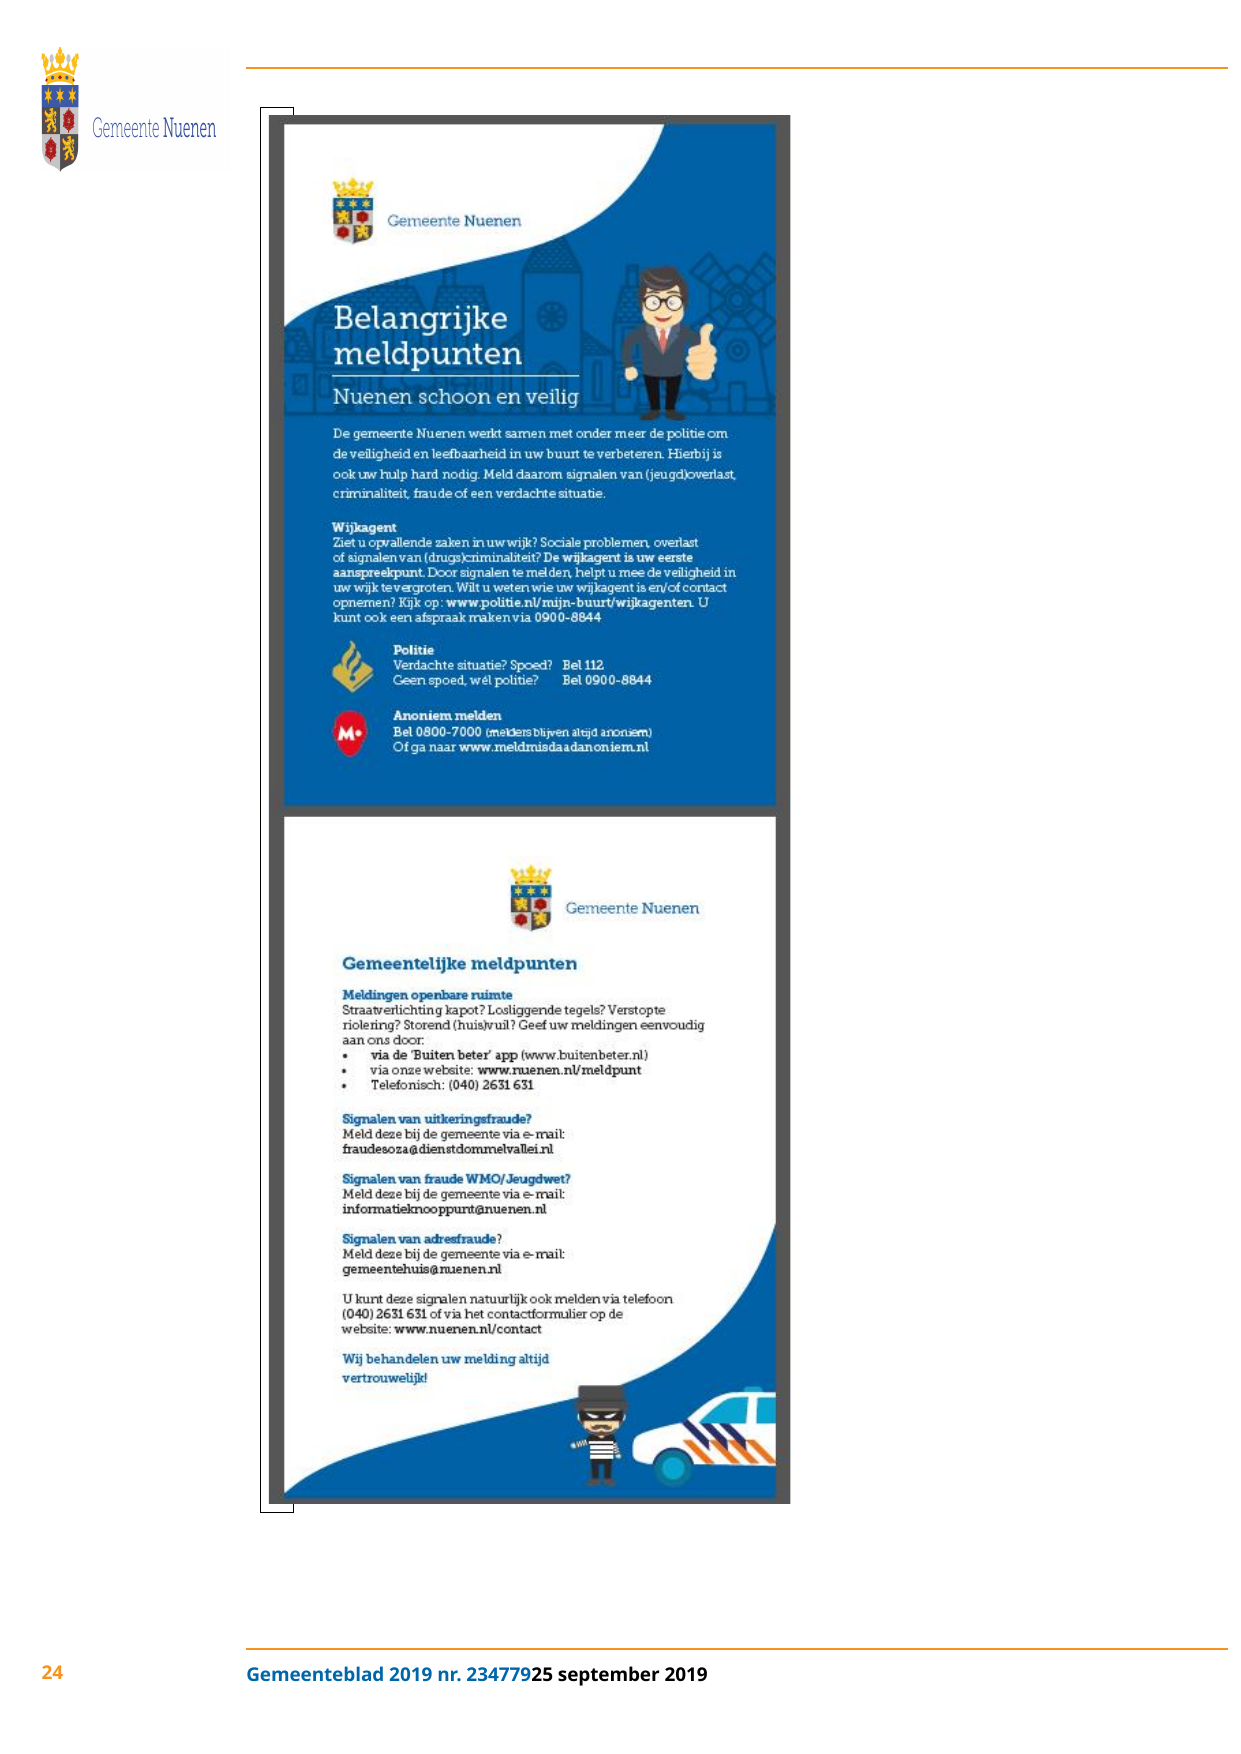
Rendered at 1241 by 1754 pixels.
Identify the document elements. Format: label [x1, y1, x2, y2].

picture [268, 115, 791, 1504]
picture [41, 47, 231, 172]
